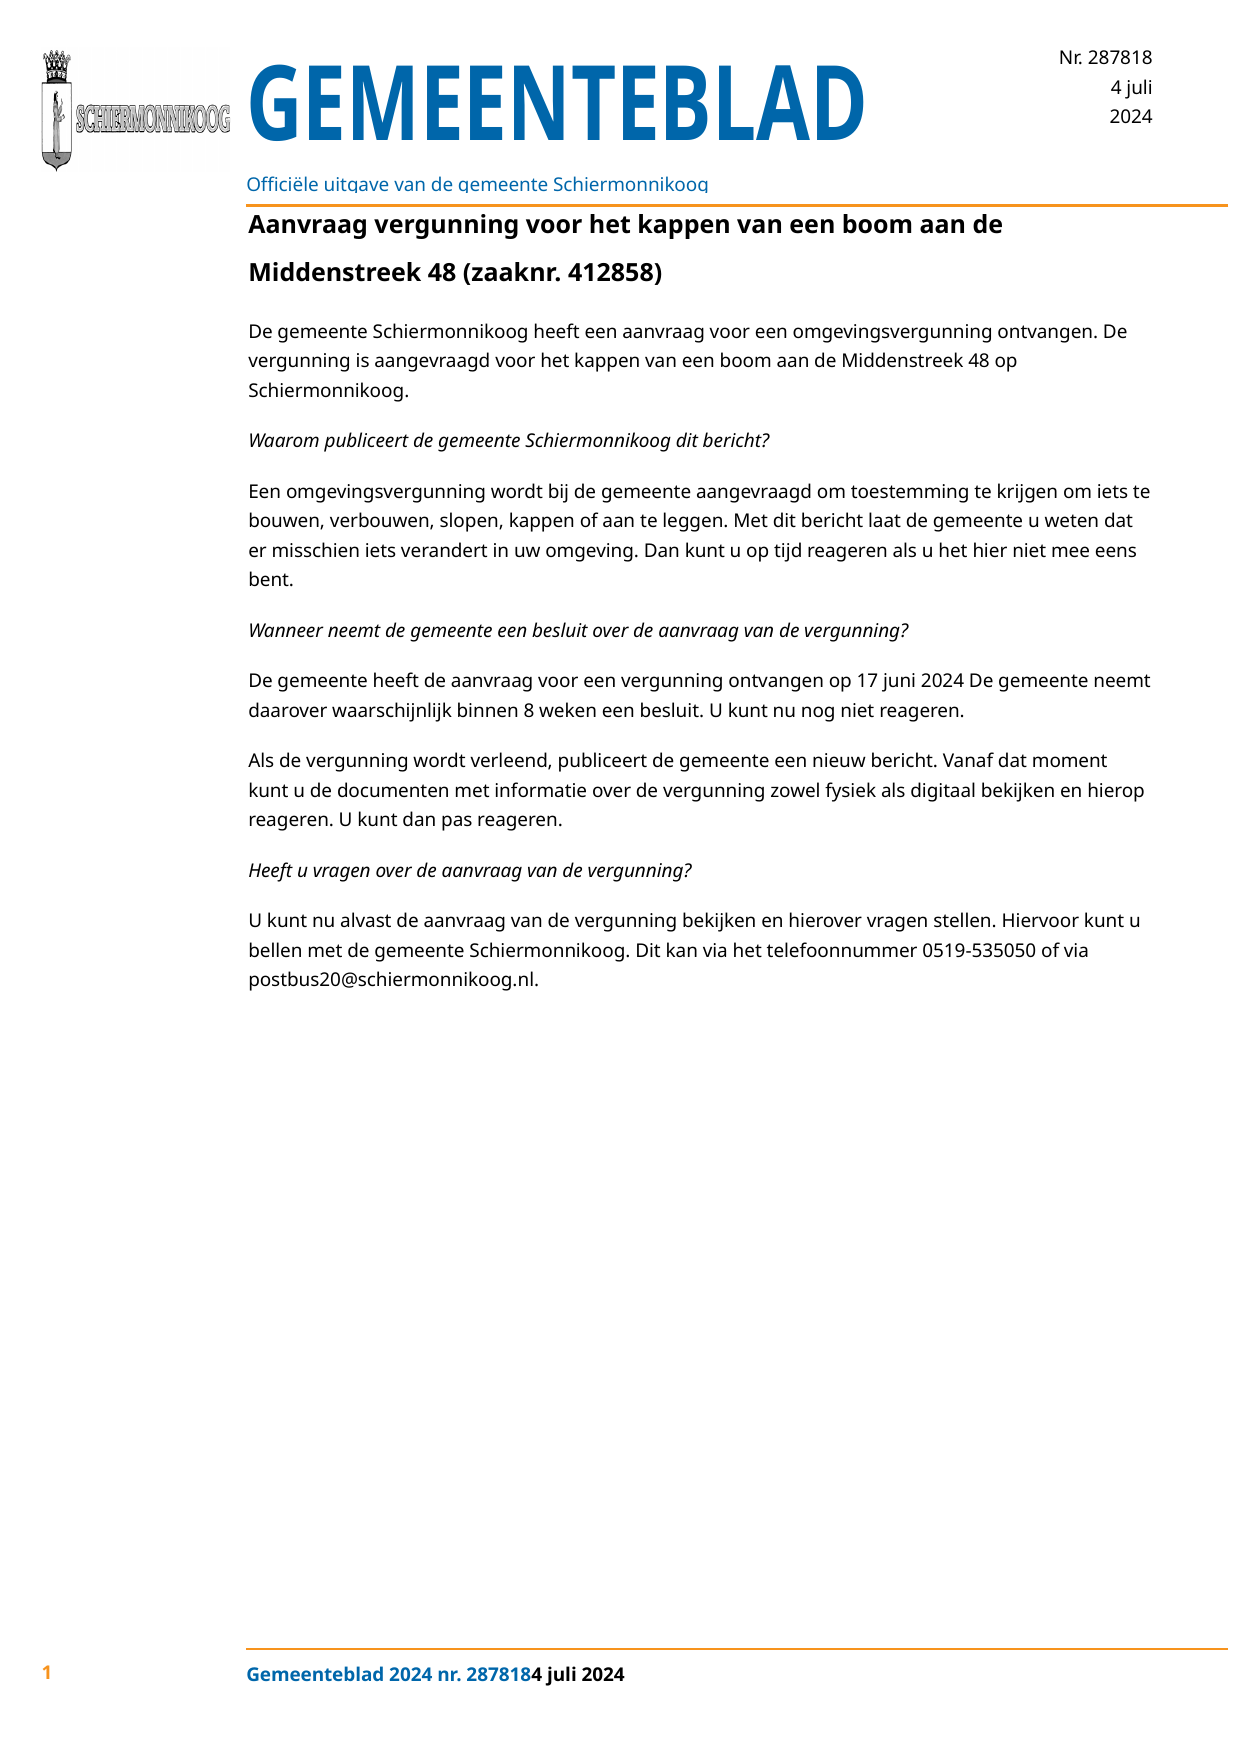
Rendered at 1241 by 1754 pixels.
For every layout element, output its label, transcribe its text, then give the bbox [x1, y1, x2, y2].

text Als de vergunning wordt verleend, publiceert de gemeente een nieuw bericht. Vanaf dat moment kunt u de documenten met informatie over de vergunning zowel fysiek als digitaal bekijken en hierop reageren. U kunt dan pas reageren. [248, 747, 1152, 832]
text De gemeente heeft de aanvraag voor een vergunning ontvangen op 17 juni 2024 De gemeente neemt daarover waarschijnlijk binnen 8 weken een besluit. U kunt nu nog niet reageren. [248, 667, 1152, 723]
text Een omgevingsvergunning wordt bij de gemeente aangevraagd om toestemming te krijgen om iets te bouwen, verbouwen, slopen, kappen of aan te leggen. Met dit bericht laat de gemeente u weten dat er misschien iets verandert in uw omgeving. Dan kunt u op tijd reageren als u het hier niet mee eens bent. [248, 478, 1152, 592]
text Heeft u vragen over de aanvraag van de vergunning? [248, 857, 1152, 883]
text De gemeente Schiermonnikoog heeft een aanvraag voor een omgevingsvergunning ontvangen. De vergunning is aangevraagd voor het kappen van een boom aan de Middenstreek 48 op Schiermonnikoog. [248, 318, 1152, 403]
text U kunt nu alvast de aanvraag van de vergunning bekijken en hierover vragen stellen. Hiervoor kunt u bellen met de gemeente Schiermonnikoog. Dit kan via het telefoonnummer 0519-535050 of via postbus20@schiermonnikoog.nl. [248, 907, 1152, 992]
picture [41, 47, 231, 172]
text Aanvraag vergunning voor het kappen van een boom aan de Middenstreek 48 (zaaknr. 412858) [248, 207, 1152, 288]
text Waarom publiceert de gemeente Schiermonnikoog dit bericht? [248, 427, 1152, 453]
text Wanneer neemt de gemeente een besluit over de aanvraag van de vergunning? [248, 617, 1152, 643]
